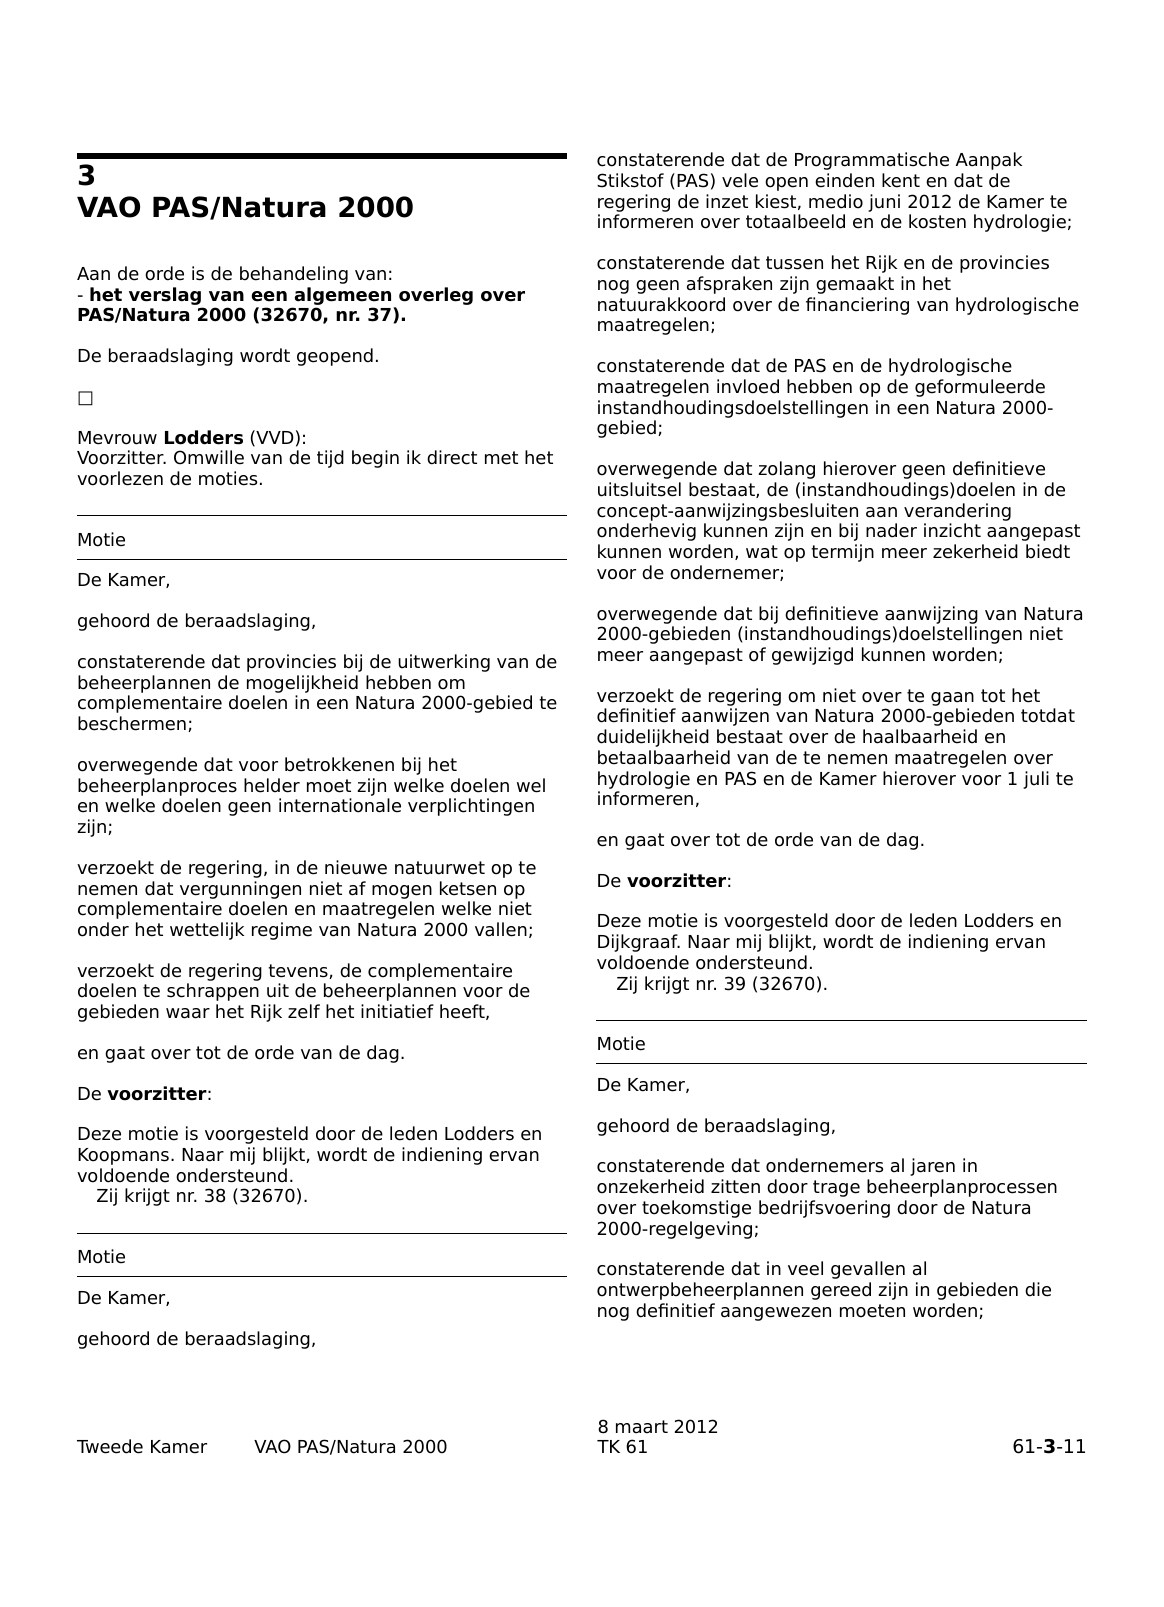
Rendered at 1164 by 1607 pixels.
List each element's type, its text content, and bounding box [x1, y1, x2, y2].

text Voorzitter. Omwille van de tijd begin ik direct met het voorlezen de moties. [77, 448, 567, 490]
text constaterende dat de PAS en de hydrologische maatregelen invloed hebben op de geformuleerde instandhoudingsdoelstellingen in een Natura 2000-gebied; [596, 356, 1087, 439]
text Deze motie is voorgesteld door de leden Lodders en Koopmans. Naar mij blijkt, wordt de indiening ervan voldoende ondersteund. [77, 1124, 567, 1186]
text Zij krijgt nr. 39 (32670). [596, 973, 1087, 994]
text en gaat over tot de orde van de dag. [596, 830, 1087, 851]
text Mevrouw Lodders (VVD): [77, 427, 567, 448]
text Motie [77, 1247, 567, 1268]
text gehoord de beraadslaging, [596, 1116, 1087, 1136]
text De Kamer, [77, 1288, 567, 1308]
text verzoekt de regering om niet over te gaan tot het definitief aanwijzen van Natura 2000-gebieden totdat duidelijkheid bestaat over de haalbaarheid en betaalbaarheid van de te nemen maatregelen over hydrologie en PAS en de Kamer hierover voor 1 juli te informeren, [596, 686, 1087, 810]
text Motie [77, 529, 567, 550]
text Zij krijgt nr. 38 (32670). [77, 1186, 567, 1207]
text Motie [596, 1034, 1087, 1055]
text overwegende dat bij definitieve aanwijzing van Natura 2000-gebieden (instandhoudings)doelstellingen niet meer aangepast of gewijzigd kunnen worden; [596, 603, 1087, 666]
text gehoord de beraadslaging, [77, 611, 567, 632]
text De Kamer, [596, 1075, 1087, 1096]
text overwegende dat zolang hierover geen definitieve uitsluitsel bestaat, de (instandhoudings)doelen in de concept-aanwijzingsbesluiten aan verandering onderhevig kunnen zijn en bij nader inzicht aangepast kunnen worden, wat op termijn meer zekerheid biedt voor de ondernemer; [596, 459, 1087, 583]
text constaterende dat in veel gevallen al ontwerpbeheerplannen gereed zijn in gebieden die nog definitief aangewezen moeten worden; [596, 1259, 1087, 1321]
text gehoord de beraadslaging, [77, 1328, 567, 1349]
text verzoekt de regering tevens, de complementaire doelen te schrappen uit de beheerplannen voor de gebieden waar het Rijk zelf het initiatief heeft, [77, 961, 567, 1023]
text en gaat over tot de orde van de dag. [77, 1043, 567, 1063]
text Aan de orde is de behandeling van: [77, 264, 567, 284]
text Deze motie is voorgesteld door de leden Lodders en Dijkgraaf. Naar mij blijkt, wordt de indiening ervan voldoende ondersteund. [596, 911, 1087, 973]
text overwegende dat voor betrokkenen bij het beheerplanproces helder moet zijn welke doelen wel en welke doelen geen internationale verplichtingen zijn; [77, 755, 567, 838]
text - het verslag van een algemeen overleg over PAS/Natura 2000 (32670, nr. 37). [77, 284, 567, 326]
text De voorzitter: [596, 871, 1087, 891]
text □ [77, 387, 567, 407]
text De voorzitter: [77, 1083, 567, 1104]
text constaterende dat tussen het Rijk en de provincies nog geen afspraken zijn gemaakt in het natuurakkoord over de financiering van hydrologische maatregelen; [596, 253, 1087, 336]
text De Kamer, [77, 570, 567, 591]
text constaterende dat ondernemers al jaren in onzekerheid zitten door trage beheerplanprocessen over toekomstige bedrijfsvoering door de Natura 2000-regelgeving; [596, 1156, 1087, 1239]
text verzoekt de regering, in de nieuwe natuurwet op te nemen dat vergunningen niet af mogen ketsen op complementaire doelen en maatregelen welke niet onder het wettelijk regime van Natura 2000 vallen; [77, 858, 567, 941]
text constaterende dat de Programmatische Aanpak Stikstof (PAS) vele open einden kent en dat de regering de inzet kiest, medio juni 2012 de Kamer te informeren over totaalbeeld en de kosten hydrologie; [596, 150, 1087, 233]
text constaterende dat provincies bij de uitwerking van de beheerplannen de mogelijkheid hebben om complementaire doelen in een Natura 2000-gebied te beschermen; [77, 652, 567, 735]
title 3 VAO PAS/Natura 2000 [77, 159, 567, 224]
text De beraadslaging wordt geopend. [77, 346, 567, 367]
